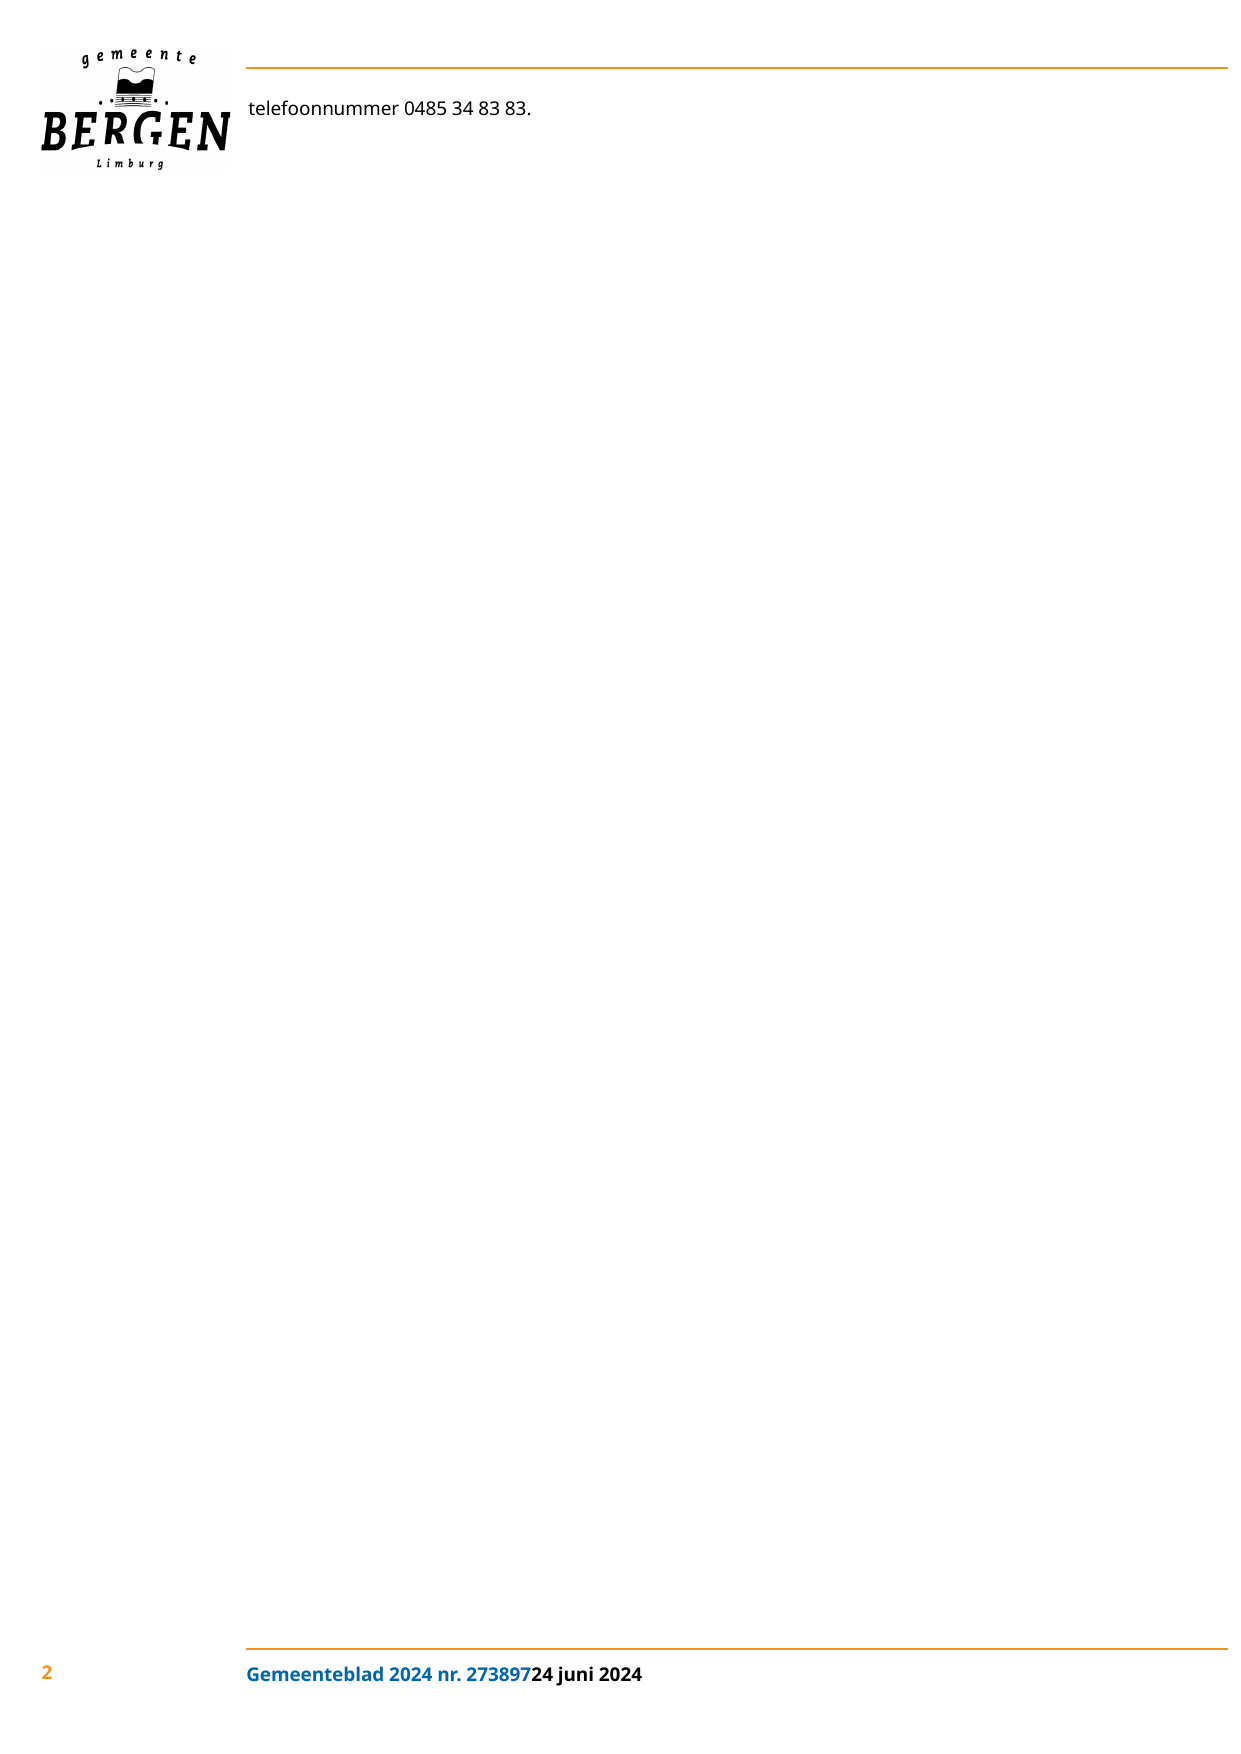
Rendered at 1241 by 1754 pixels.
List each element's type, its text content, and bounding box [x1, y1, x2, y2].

text telefoonnummer 0485 34 83 83. [248, 95, 1152, 121]
picture [41, 47, 231, 172]
